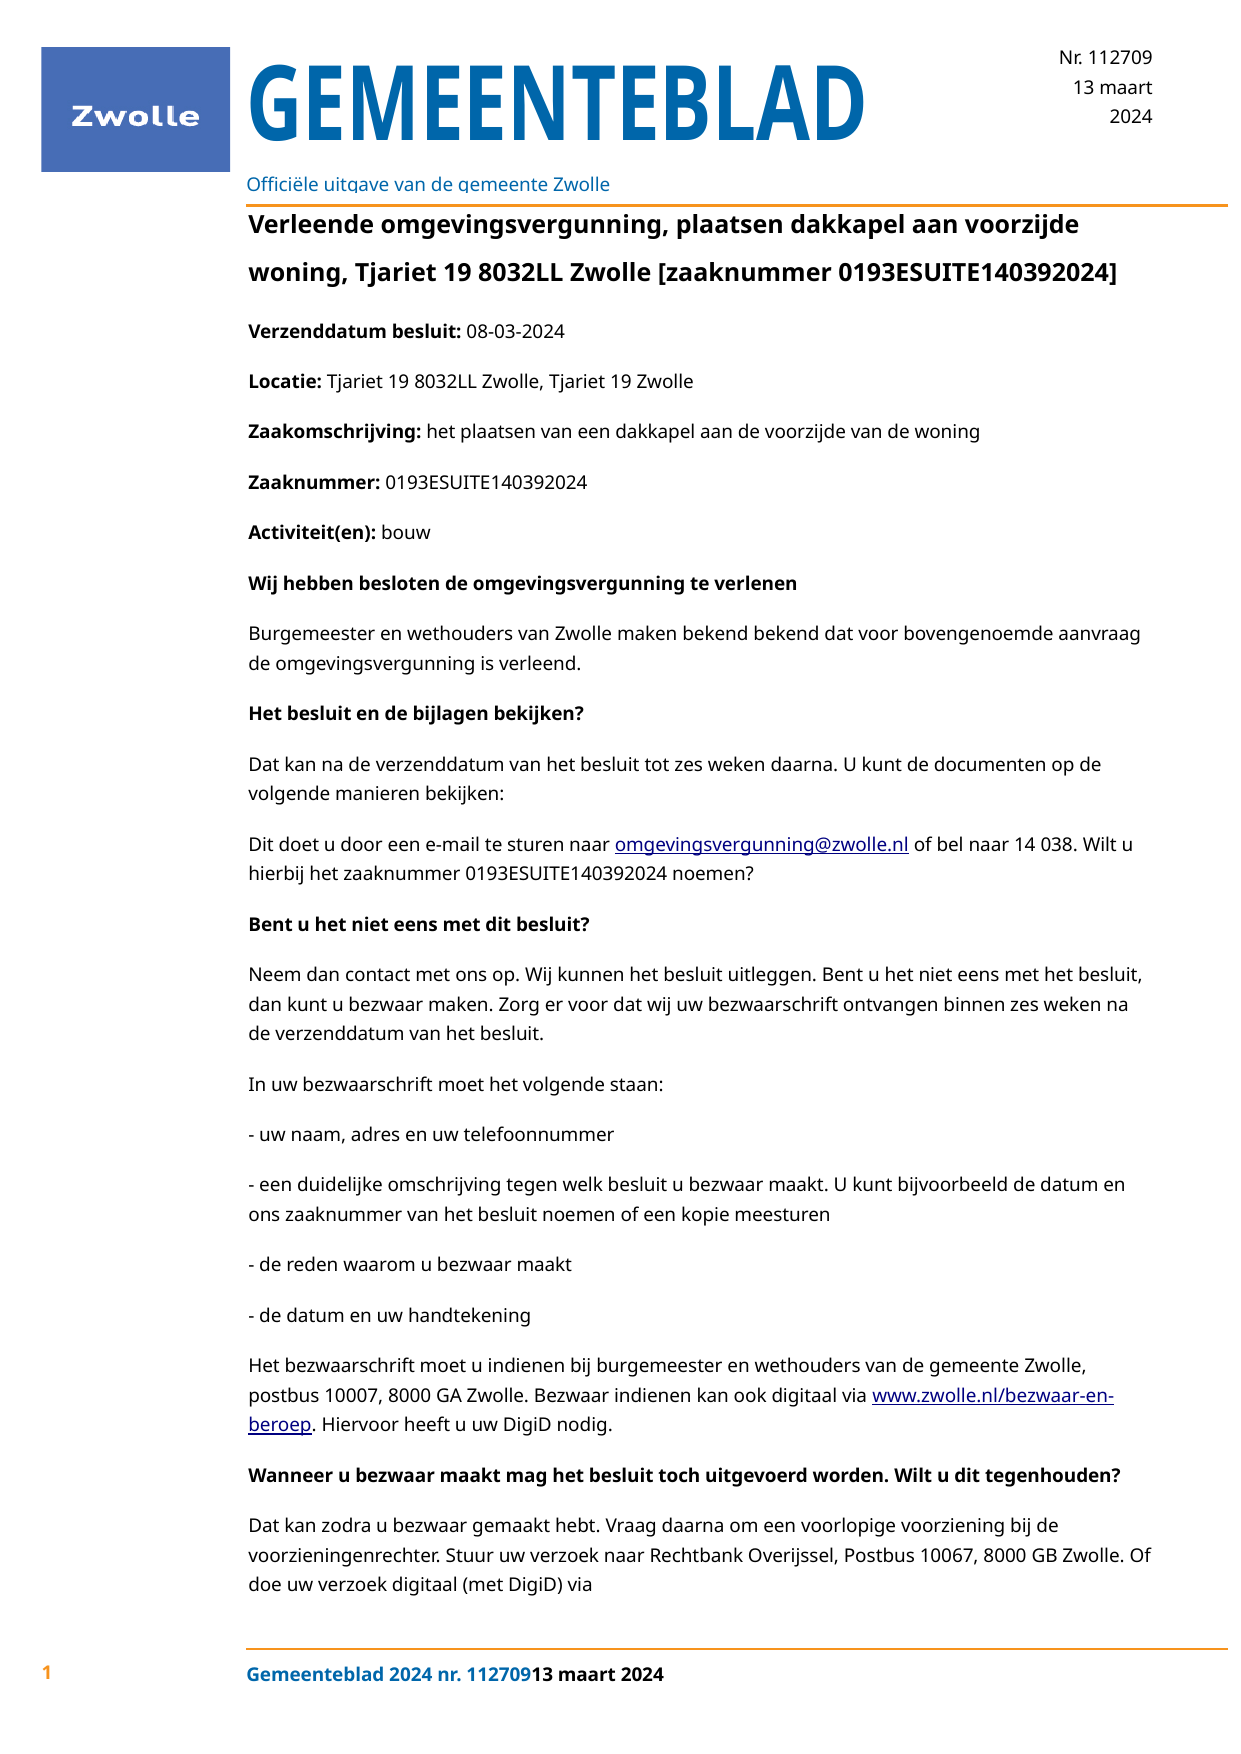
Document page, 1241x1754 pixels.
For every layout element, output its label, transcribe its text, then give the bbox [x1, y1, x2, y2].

text Bent u het niet eens met dit besluit? [248, 911, 1152, 937]
picture [41, 47, 231, 172]
text - de reden waarom u bezwaar maakt [248, 1252, 1152, 1277]
text Locatie: Tjariet 19 8032LL Zwolle, Tjariet 19 Zwolle [248, 368, 1152, 394]
text - een duidelijke omschrijving tegen welk besluit u bezwaar maakt. U kunt bijvoorbeeld de datum en ons zaaknummer van het besluit noemen of een kopie meesturen [248, 1172, 1152, 1227]
text Verzenddatum besluit: 08-03-2024 [248, 318, 1152, 344]
text In uw bezwaarschrift moet het volgende staan: [248, 1071, 1152, 1097]
text - uw naam, adres en uw telefoonnummer [248, 1121, 1152, 1147]
text Dit doet u door een e-mail te sturen naar omgevingsvergunning@zwolle.nl of bel naar 14 038. Wilt u hierbij het zaaknummer 0193ESUITE140392024 noemen? [248, 831, 1152, 886]
text Zaakomschrijving: het plaatsen van een dakkapel aan de voorzijde van de woning [248, 419, 1152, 444]
text Het bezwaarschrift moet u indienen bij burgemeester en wethouders van de gemeente Zwolle, postbus 10007, 8000 GA Zwolle. Bezwaar indienen kan ook digitaal via www.zwolle.nl/bezwaar-en-beroep. Hiervoor heeft u uw DigiD nodig. [248, 1352, 1152, 1437]
text Dat kan zodra u bezwaar gemaakt hebt. Vraag daarna om een voorlopige voorziening bij de voorzieningenrechter. Stuur uw verzoek naar Rechtbank Overijssel, Postbus 10067, 8000 GB Zwolle. Of doe uw verzoek digitaal (met DigiD) via [248, 1512, 1152, 1597]
text Wij hebben besloten de omgevingsvergunning te verlenen [248, 570, 1152, 596]
text Wanneer u bezwaar maakt mag het besluit toch uitgevoerd worden. Wilt u dit tegenhouden? [248, 1462, 1152, 1488]
text Verleende omgevingsvergunning, plaatsen dakkapel aan voorzijde woning, Tjariet 19 8032LL Zwolle [zaaknummer 0193ESUITE140392024] [248, 207, 1152, 288]
text Burgemeester en wethouders van Zwolle maken bekend bekend dat voor bovengenoemde aanvraag de omgevingsvergunning is verleend. [248, 620, 1152, 676]
text Het besluit en de bijlagen bekijken? [248, 700, 1152, 726]
text Zaaknummer: 0193ESUITE140392024 [248, 469, 1152, 495]
text Neem dan contact met ons op. Wij kunnen het besluit uitleggen. Bent u het niet eens met het besluit, dan kunt u bezwaar maken. Zorg er voor dat wij uw bezwaarschrift ontvangen binnen zes weken na de verzenddatum van het besluit. [248, 961, 1152, 1046]
text - de datum en uw handtekening [248, 1302, 1152, 1328]
text Activiteit(en): bouw [248, 519, 1152, 545]
text Dat kan na de verzenddatum van het besluit tot zes weken daarna. U kunt de documenten op de volgende manieren bekijken: [248, 751, 1152, 806]
